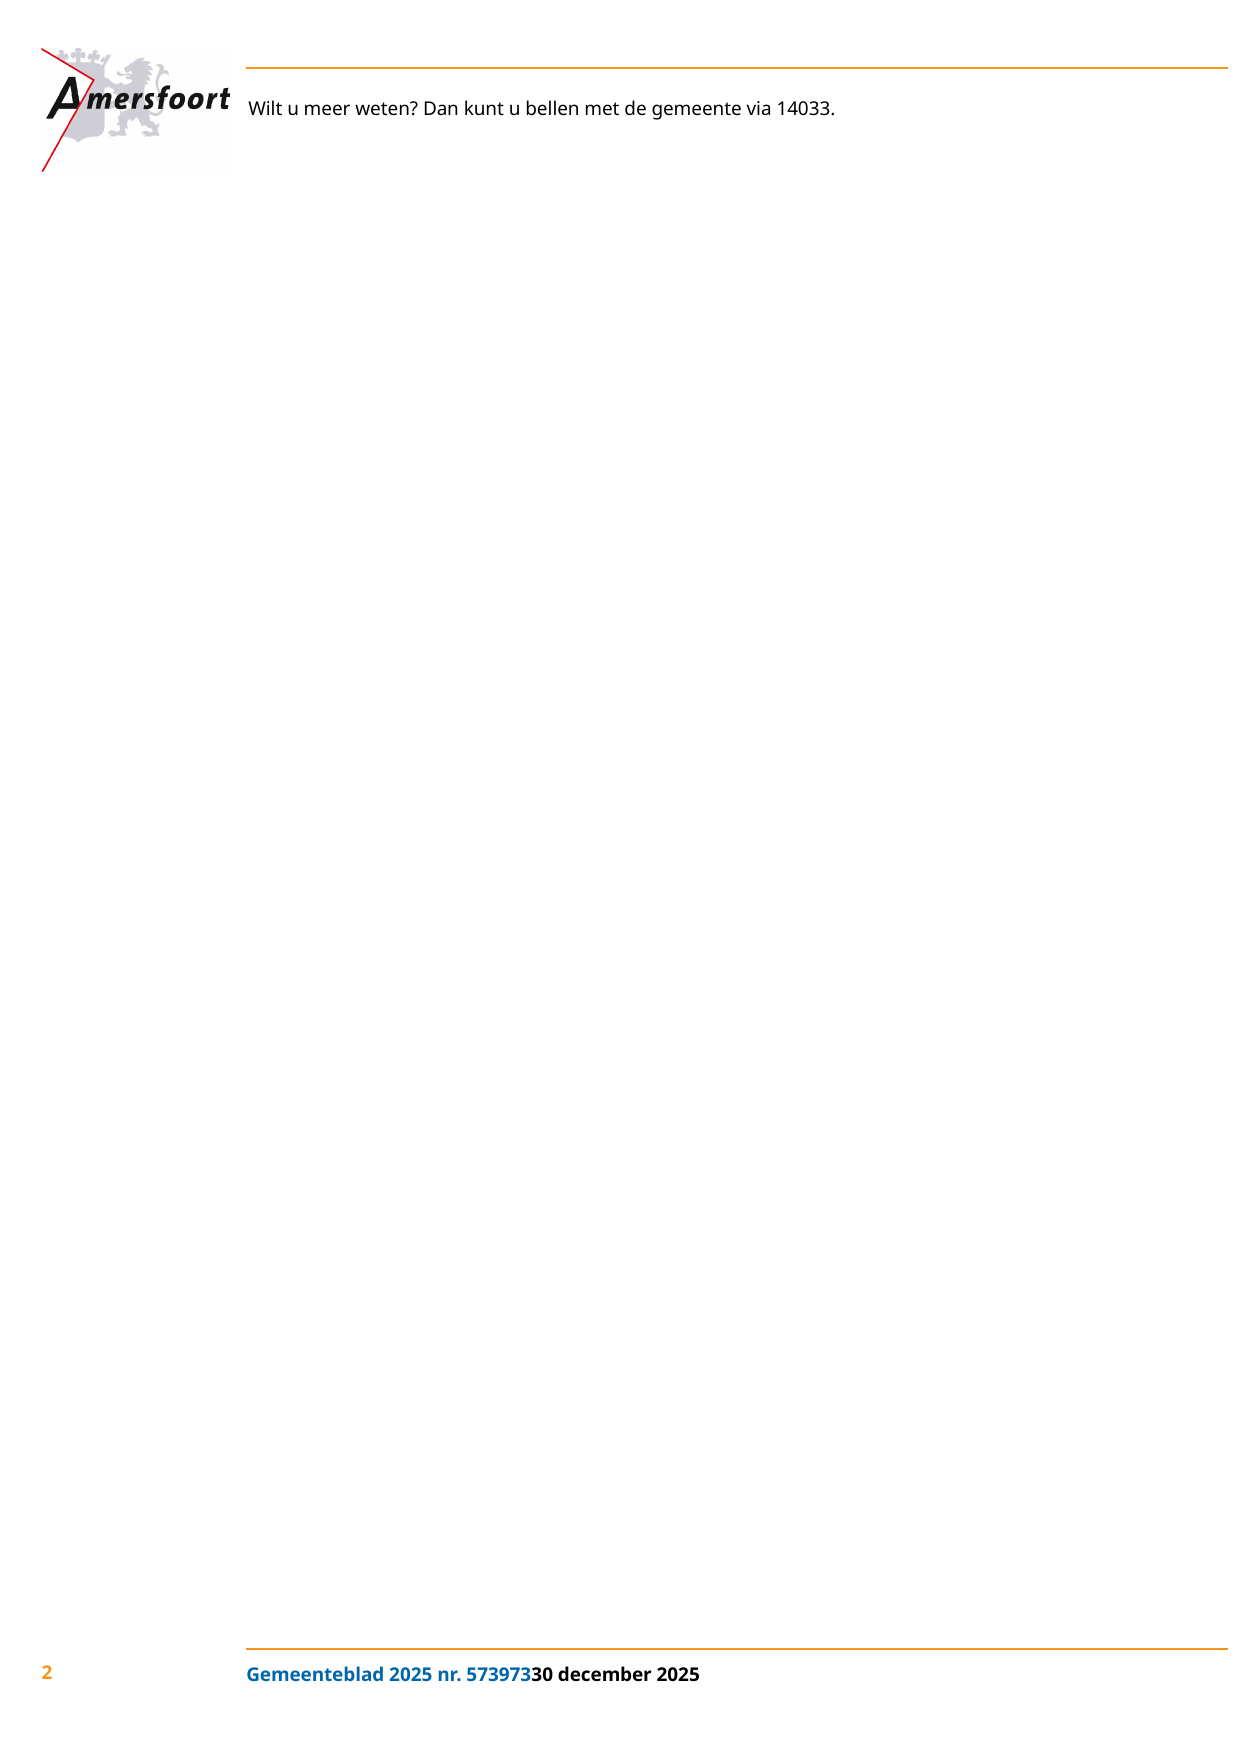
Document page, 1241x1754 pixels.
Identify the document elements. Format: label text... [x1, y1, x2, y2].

text Wilt u meer weten? Dan kunt u bellen met de gemeente via 14033. [248, 95, 1152, 121]
picture [41, 47, 231, 172]
